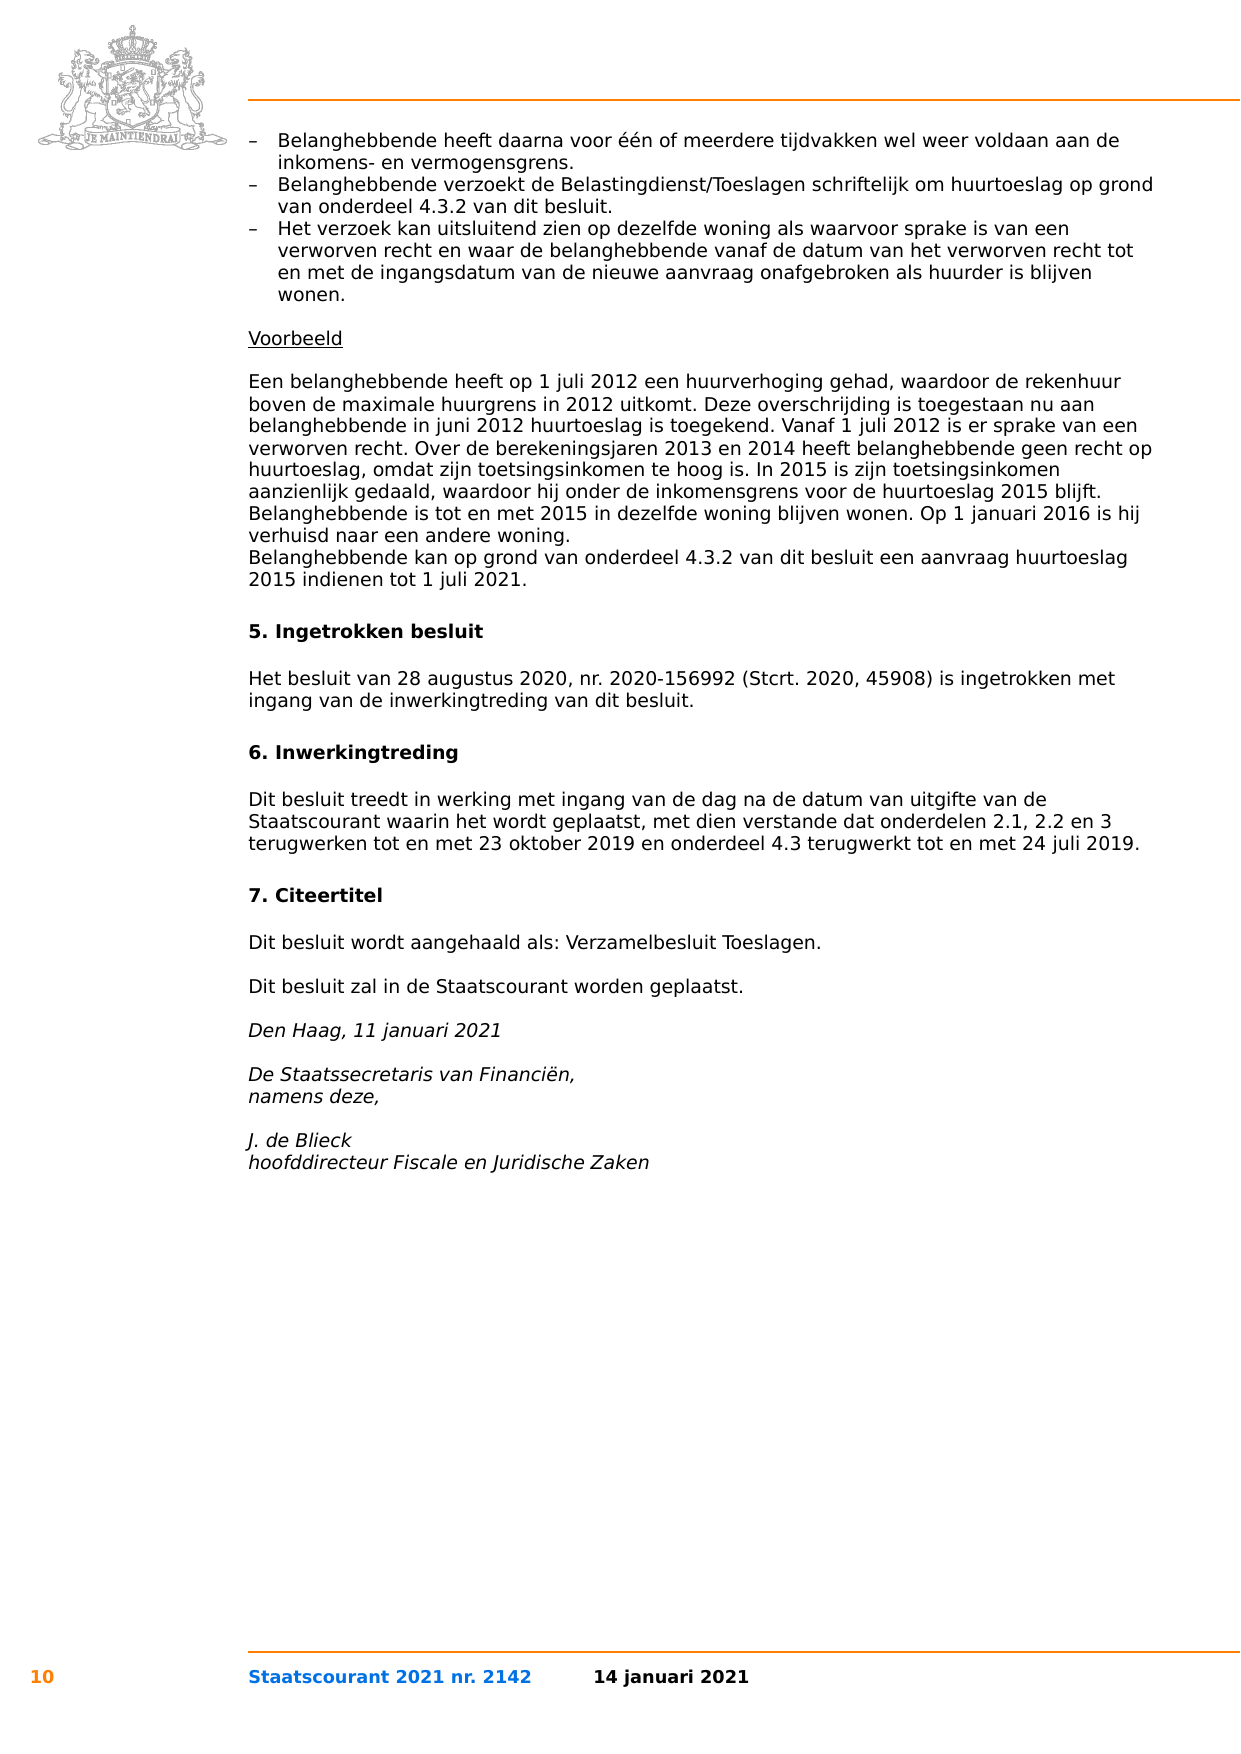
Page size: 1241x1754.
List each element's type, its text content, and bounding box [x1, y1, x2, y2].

subtitle 7. Citeertitel [248, 885, 1163, 907]
text – Het verzoek kan uitsluitend zien op dezelfde woning als waarvoor sprake is van een verworven recht en waar de belanghebbende vanaf de datum van het verworven recht tot en met de ingangsdatum van de nieuwe aanvraag onafgebroken als huurder is blijven wonen. [248, 218, 1163, 306]
subtitle Voorbeeld [248, 328, 1163, 349]
subtitle 5. Ingetrokken besluit [248, 621, 1163, 643]
text Dit besluit wordt aangehaald als: Verzamelbesluit Toeslagen. [248, 932, 1163, 954]
picture [38, 25, 227, 150]
text Dit besluit zal in de Staatscourant worden geplaatst. [248, 976, 1163, 998]
text Belanghebbende kan op grond van onderdeel 4.3.2 van dit besluit een aanvraag huurtoeslag 2015 indienen tot 1 juli 2021. [248, 547, 1163, 591]
text De Staatssecretaris van Financiën, namens deze, J. de Blieck hoofddirecteur Fiscale en Juridische Zaken [248, 1064, 1163, 1173]
text Het besluit van 28 augustus 2020, nr. 2020-156992 (Stcrt. 2020, 45908) is ingetrokken met ingang van de inwerkingtreding van dit besluit. [248, 668, 1163, 712]
text Een belanghebbende heeft op 1 juli 2012 een huurverhoging gehad, waardoor de rekenhuur boven de maximale huurgrens in 2012 uitkomt. Deze overschrijding is toegestaan nu aan belanghebbende in juni 2012 huurtoeslag is toegekend. Vanaf 1 juli 2012 is er sprake van een verworven recht. Over de berekeningsjaren 2013 en 2014 heeft belanghebbende geen recht op huurtoeslag, omdat zijn toetsingsinkomen te hoog is. In 2015 is zijn toetsingsinkomen aanzienlijk gedaald, waardoor hij onder de inkomensgrens voor de huurtoeslag 2015 blijft. Belanghebbende is tot en met 2015 in dezelfde woning blijven wonen. Op 1 januari 2016 is hij verhuisd naar een andere woning. [248, 371, 1163, 547]
text Dit besluit treedt in werking met ingang van de dag na de datum van uitgifte van de Staatscourant waarin het wordt geplaatst, met dien verstande dat onderdelen 2.1, 2.2 en 3 terugwerken tot en met 23 oktober 2019 en onderdeel 4.3 terugwerkt tot en met 24 juli 2019. [248, 789, 1163, 855]
text – Belanghebbende heeft daarna voor één of meerdere tijdvakken wel weer voldaan aan de inkomens- en vermogensgrens. [248, 130, 1163, 174]
text Den Haag, 11 januari 2021 [248, 1020, 1163, 1042]
text – Belanghebbende verzoekt de Belastingdienst/Toeslagen schriftelijk om huurtoeslag op grond van onderdeel 4.3.2 van dit besluit. [248, 174, 1163, 218]
subtitle 6. Inwerkingtreding [248, 742, 1163, 764]
